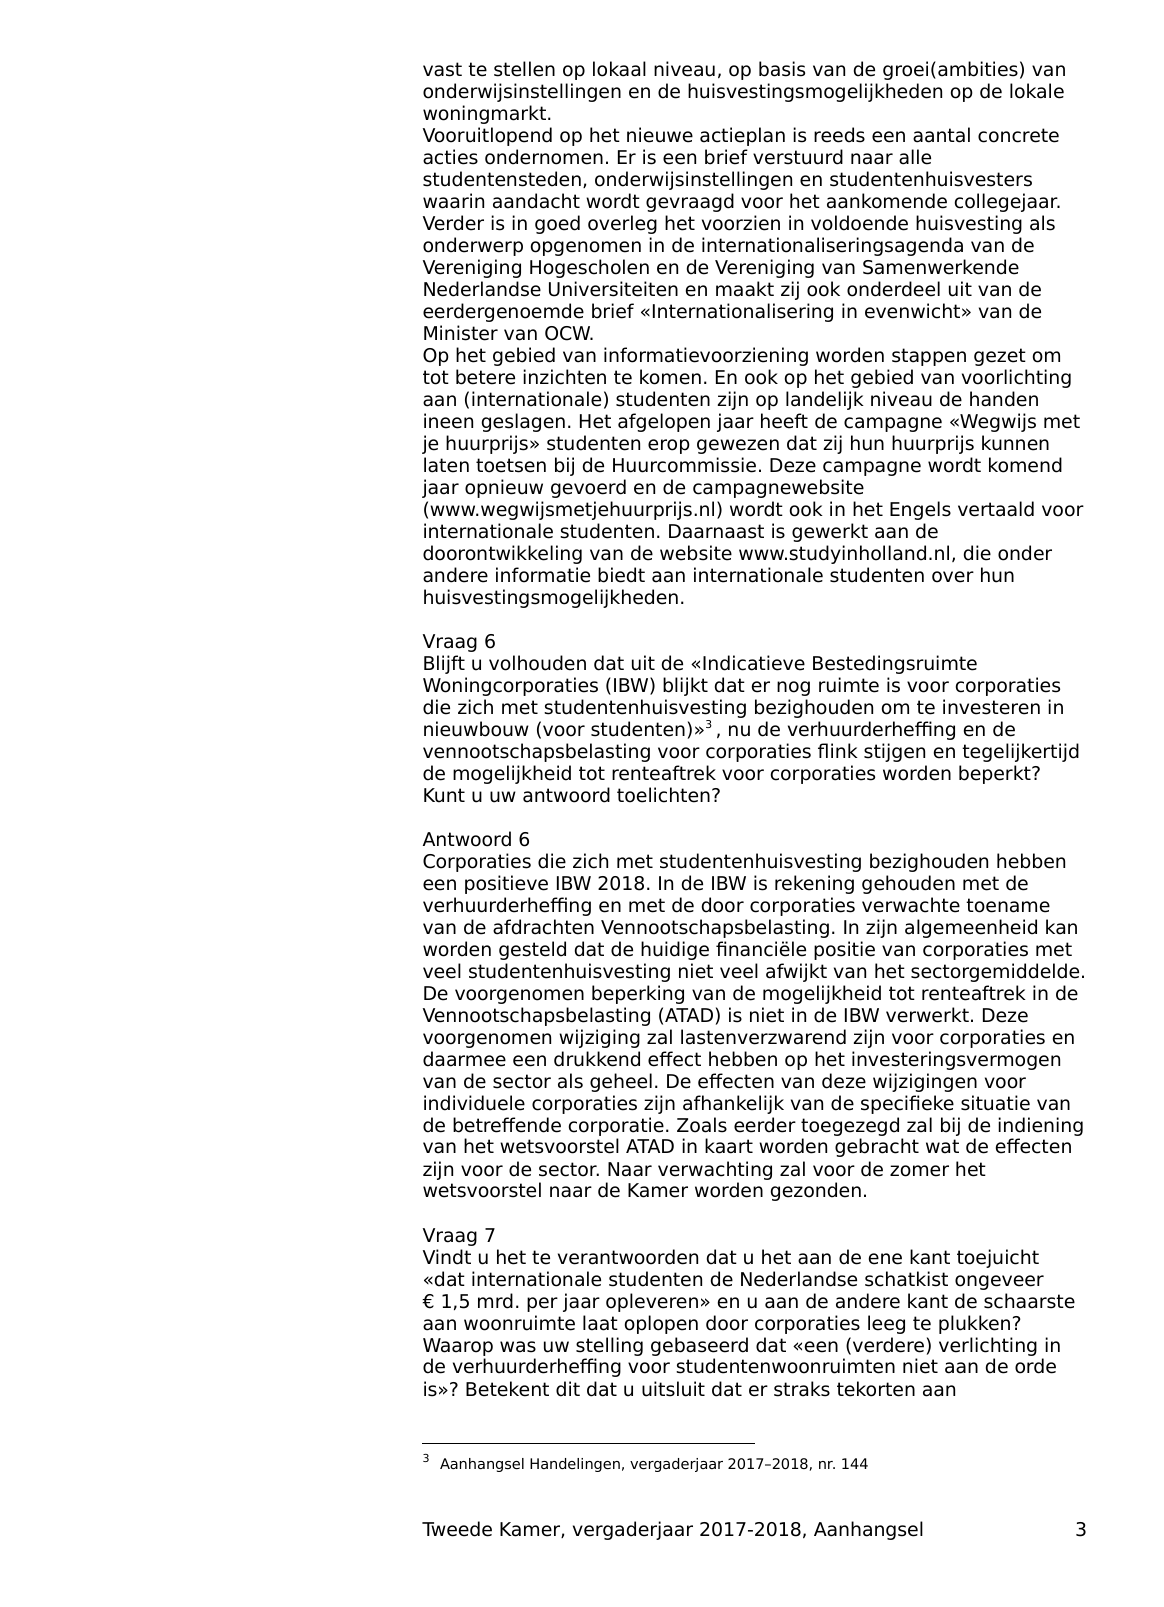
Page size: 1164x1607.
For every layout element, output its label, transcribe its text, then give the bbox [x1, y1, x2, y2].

text Aanhangsel Handelingen, vergaderjaar 2017–2018, nr. 144 [422, 1452, 1087, 1474]
text Vraag 6 [422, 631, 1087, 653]
text De voorgenomen beperking van de mogelijkheid tot renteaftrek in de Vennootschapsbelasting (ATAD) is niet in de IBW verwerkt. Deze voorgenomen wijziging zal lastenverzwarend zijn voor corporaties en daarmee een drukkend effect hebben op het investeringsvermogen van de sector als geheel. De effecten van deze wijzigingen voor individuele corporaties zijn afhankelijk van de specifieke situatie van de betreffende corporatie. Zoals eerder toegezegd zal bij de indiening van het wetsvoorstel ATAD in kaart worden gebracht wat de effecten zijn voor de sector. Naar verwachting zal voor de zomer het wetsvoorstel naar de Kamer worden gezonden. [422, 983, 1087, 1202]
text Corporaties die zich met studentenhuisvesting bezighouden hebben een positieve IBW 2018. In de IBW is rekening gehouden met de verhuurderheffing en met de door corporaties verwachte toename van de afdrachten Vennootschapsbelasting. In zijn algemeenheid kan worden gesteld dat de huidige financiële positie van corporaties met veel studentenhuisvesting niet veel afwijkt van het sectorgemiddelde. [422, 851, 1087, 983]
text Vraag 7 [422, 1224, 1087, 1247]
text Blijft u volhouden dat uit de «Indicatieve Bestedingsruimte Woningcorporaties (IBW) blijkt dat er nog ruimte is voor corporaties die zich met studentenhuisvesting bezighouden om te investeren in nieuwbouw (voor studenten)», nu de verhuurderheffing en de vennootschapsbelasting voor corporaties flink stijgen en tegelijkertijd de mogelijkheid tot renteaftrek voor corporaties worden beperkt? Kunt u uw antwoord toelichten? [422, 653, 1087, 807]
text Antwoord 6 [422, 829, 1087, 851]
text Op het gebied van informatievoorziening worden stappen gezet om tot betere inzichten te komen. En ook op het gebied van voorlichting aan (internationale) studenten zijn op landelijk niveau de handen ineen geslagen. Het afgelopen jaar heeft de campagne «Wegwijs met je huurprijs» studenten erop gewezen dat zij hun huurprijs kunnen laten toetsen bij de Huurcommissie. Deze campagne wordt komend jaar opnieuw gevoerd en de campagnewebsite (www.wegwijsmetjehuurprijs.nl) wordt ook in het Engels vertaald voor internationale studenten. Daarnaast is gewerkt aan de doorontwikkeling van de website www.studyinholland.nl, die onder andere informatie biedt aan internationale studenten over hun huisvestingsmogelijkheden. [422, 345, 1087, 608]
text Vooruitlopend op het nieuwe actieplan is reeds een aantal concrete acties ondernomen. Er is een brief verstuurd naar alle studentensteden, onderwijsinstellingen en studentenhuisvesters waarin aandacht wordt gevraagd voor het aankomende collegejaar. Verder is in goed overleg het voorzien in voldoende huisvesting als onderwerp opgenomen in de internationaliseringsagenda van de Vereniging Hogescholen en de Vereniging van Samenwerkende Nederlandse Universiteiten en maakt zij ook onderdeel uit van de eerdergenoemde brief «Internationalisering in evenwicht» van de Minister van OCW. [422, 125, 1087, 345]
text Vindt u het te verantwoorden dat u het aan de ene kant toejuicht «dat internationale studenten de Nederlandse schatkist ongeveer € 1,5 mrd. per jaar opleveren» en u aan de andere kant de schaarste aan woonruimte laat oplopen door corporaties leeg te plukken? Waarop was uw stelling gebaseerd dat «een (verdere) verlichting in de verhuurderheffing voor studentenwoonruimten niet aan de orde is»? Betekent dit dat u uitsluit dat er straks tekorten aan [422, 1247, 1087, 1400]
text vast te stellen op lokaal niveau, op basis van de groei(ambities) van onderwijsinstellingen en de huisvestingsmogelijkheden op de lokale woningmarkt. [422, 59, 1087, 125]
